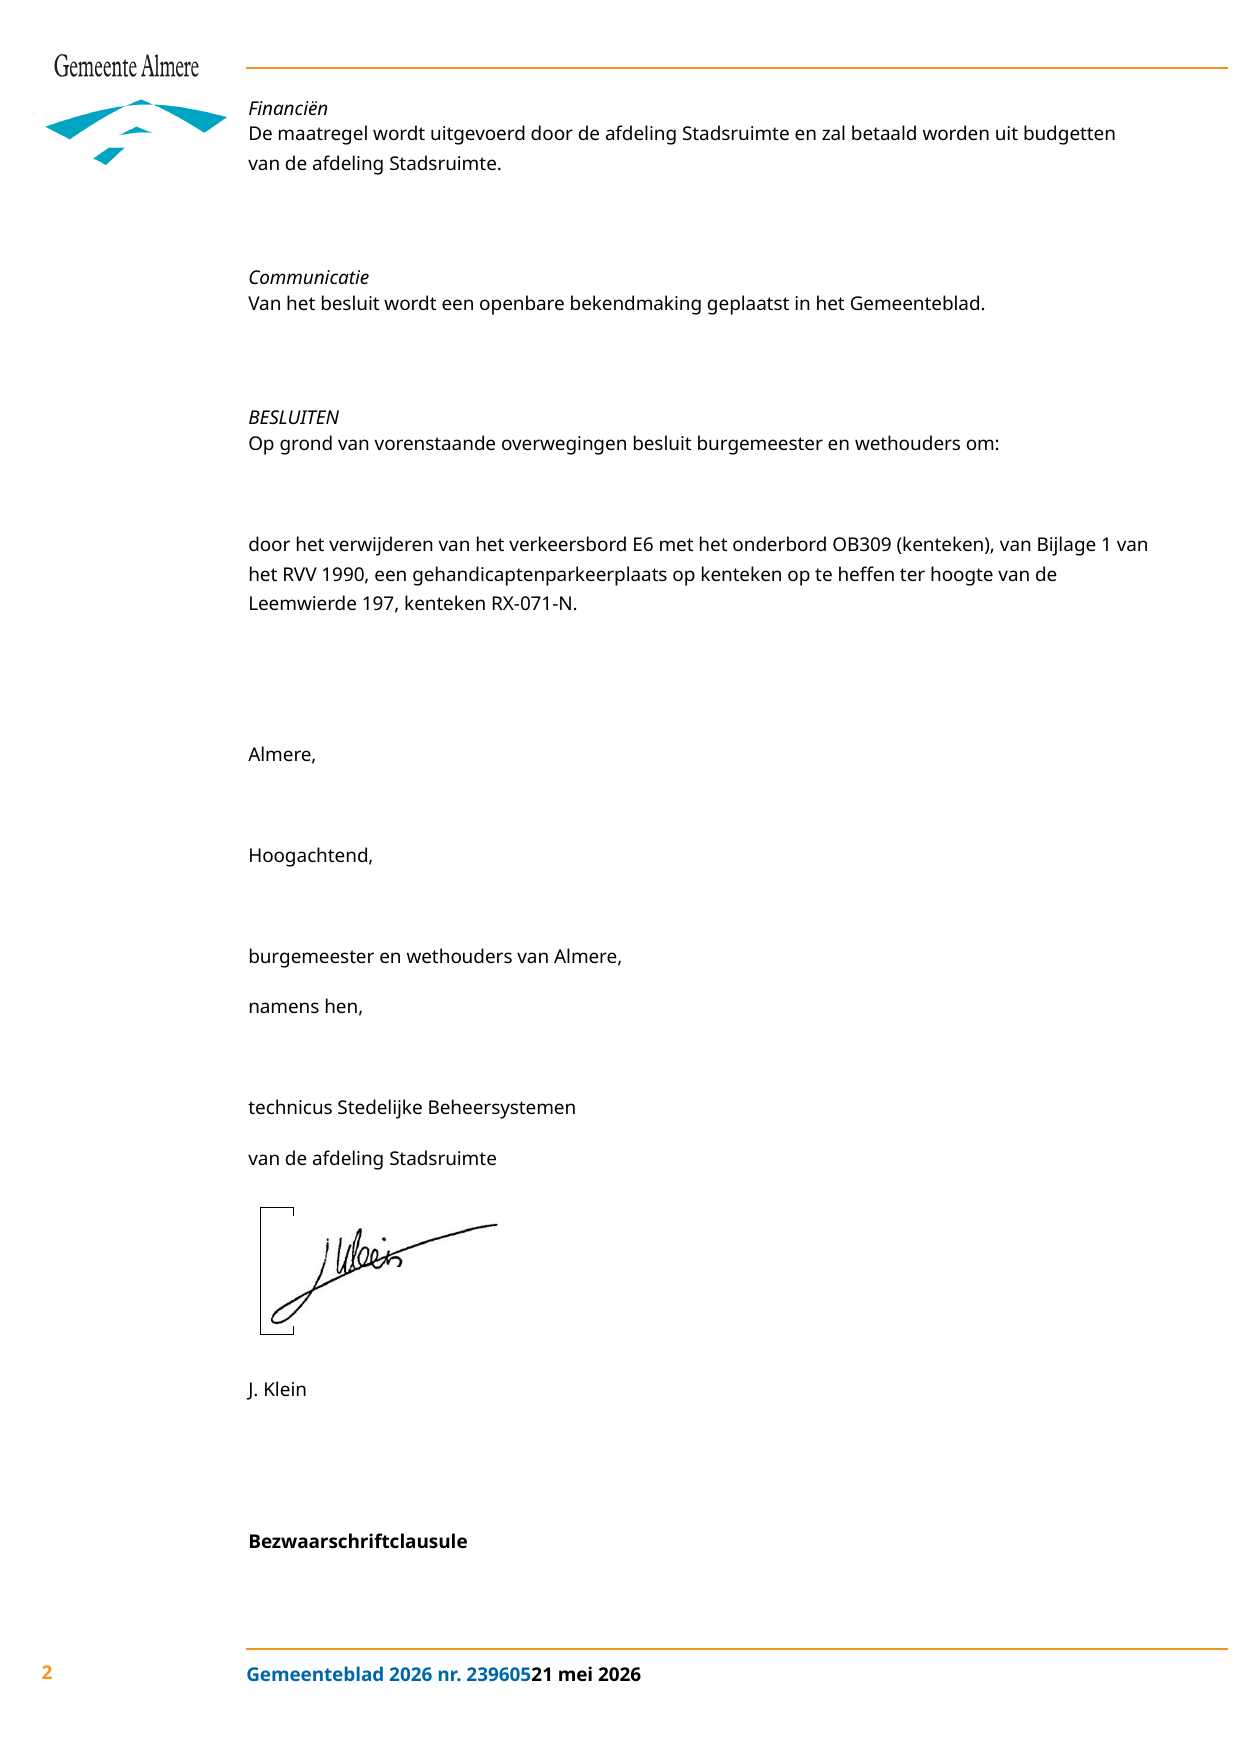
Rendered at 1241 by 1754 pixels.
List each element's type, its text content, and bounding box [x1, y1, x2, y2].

text Almere, [248, 742, 1152, 767]
text burgemeester en wethouders van Almere, [248, 943, 1152, 969]
text van de afdeling Stadsruimte [248, 1145, 1152, 1171]
text De maatregel wordt uitgevoerd door de afdeling Stadsruimte en zal betaald worden uit budgetten van de afdeling Stadsruimte. [248, 121, 1152, 176]
text Hoogachtend, [248, 842, 1152, 868]
text BESLUITEN [248, 404, 1152, 430]
text Financiën [248, 95, 1152, 121]
picture [41, 47, 231, 172]
text Communicatie [248, 264, 1152, 290]
text Van het besluit wordt een openbare bekendmaking geplaatst in het Gemeenteblad. [248, 290, 1152, 316]
picture [268, 1216, 500, 1326]
text Op grond van vorenstaande overwegingen besluit burgemeester en wethouders om: [248, 430, 1152, 456]
text namens hen, [248, 994, 1152, 1019]
text door het verwijderen van het verkeersbord E6 met het onderbord OB309 (kenteken), van Bijlage 1 van het RVV 1990, een gehandicaptenparkeerplaats op kenteken op te heffen ter hoogte van de Leemwierde 197, kenteken RX-071-N. [248, 531, 1152, 616]
text technicus Stedelijke Beheersystemen [248, 1094, 1152, 1120]
text Bezwaarschriftclausule [248, 1528, 1152, 1553]
text J. Klein [248, 1377, 1152, 1402]
